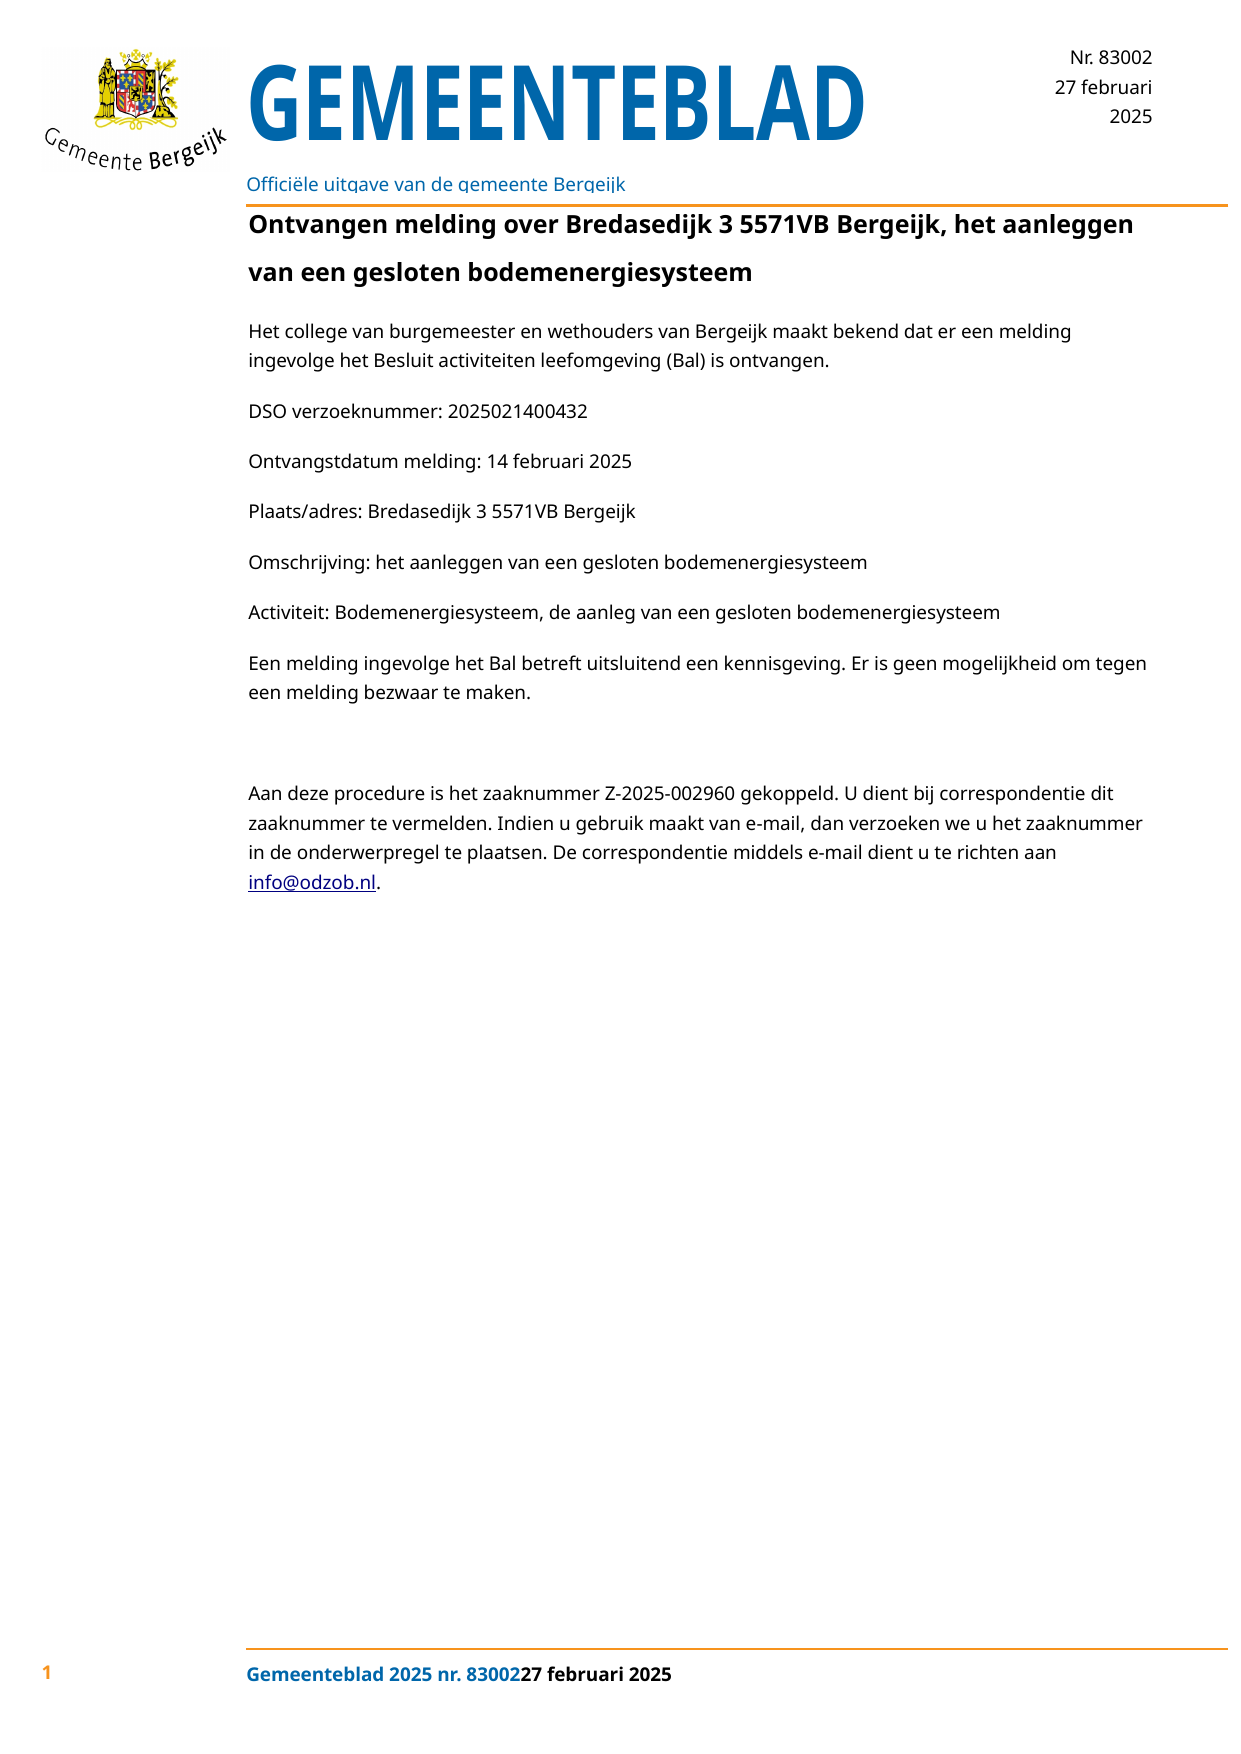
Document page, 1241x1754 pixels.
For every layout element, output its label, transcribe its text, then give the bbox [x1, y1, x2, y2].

text Aan deze procedure is het zaaknummer Z-2025-002960 gekoppeld. U dient bij correspondentie dit zaaknummer te vermelden. Indien u gebruik maakt van e-mail, dan verzoeken we u het zaaknummer in de onderwerpregel te plaatsen. De correspondentie middels e-mail dient u te richten aan info@odzob.nl. [248, 780, 1152, 895]
text Plaats/adres: Bredasedijk 3 5571VB Bergeijk [248, 499, 1152, 524]
text Ontvangen melding over Bredasedijk 3 5571VB Bergeijk, het aanleggen van een gesloten bodemenergiesysteem [248, 207, 1152, 288]
text DSO verzoeknummer: 2025021400432 [248, 398, 1152, 424]
text Het college van burgemeester en wethouders van Bergeijk maakt bekend dat er een melding ingevolge het Besluit activiteiten leefomgeving (Bal) is ontvangen. [248, 318, 1152, 373]
text Ontvangstdatum melding: 14 februari 2025 [248, 448, 1152, 474]
text Een melding ingevolge het Bal betreft uitsluitend een kennisgeving. Er is geen mogelijkheid om tegen een melding bezwaar te maken. [248, 650, 1152, 705]
text Activiteit: Bodemenergiesysteem, de aanleg van een gesloten bodemenergiesysteem [248, 599, 1152, 625]
picture [41, 47, 231, 172]
text Omschrijving: het aanleggen van een gesloten bodemenergiesysteem [248, 549, 1152, 575]
